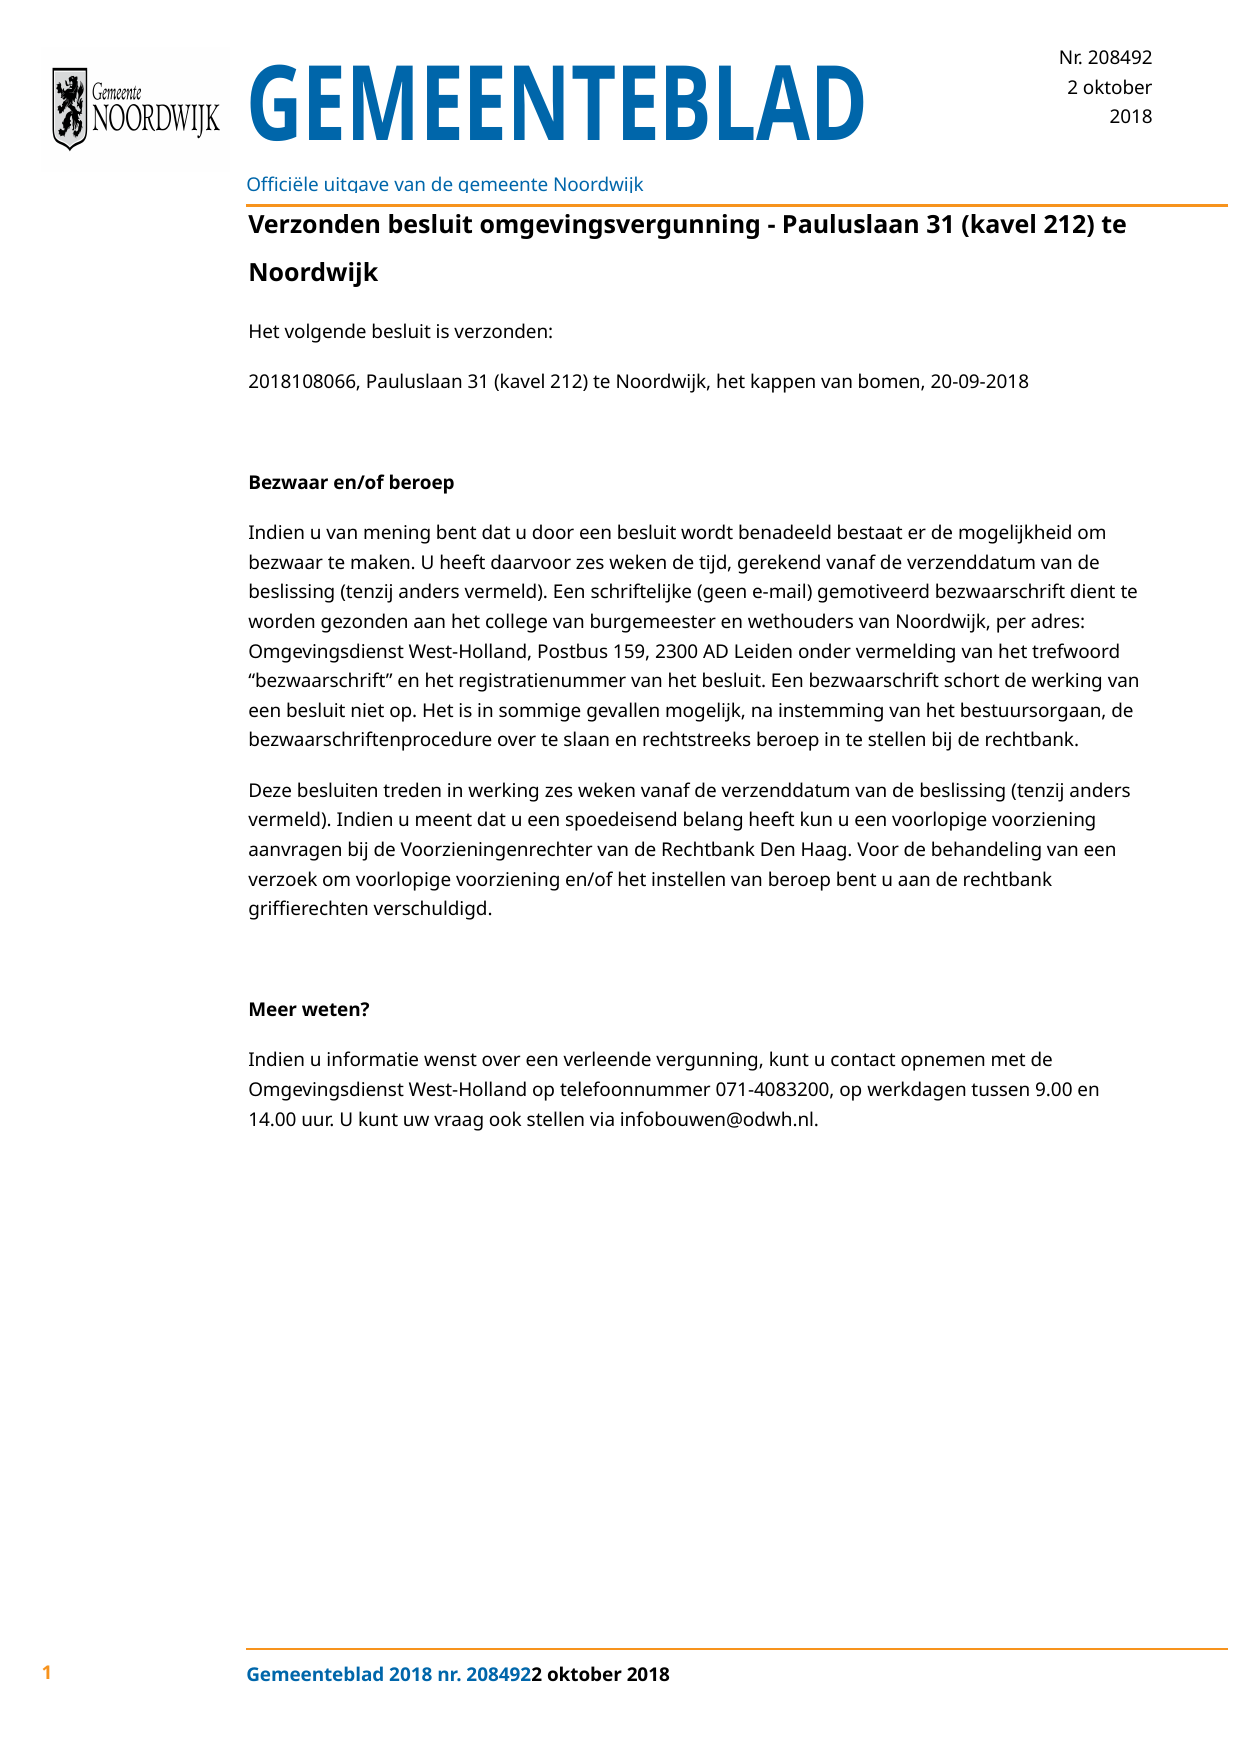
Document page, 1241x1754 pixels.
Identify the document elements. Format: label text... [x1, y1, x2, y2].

text Indien u informatie wenst over een verleende vergunning, kunt u contact opnemen met de Omgevingsdienst West-Holland op telefoonnummer 071-4083200, op werkdagen tussen 9.00 en 14.00 uur. U kunt uw vraag ook stellen via infobouwen@odwh.nl. [248, 1047, 1152, 1132]
text Deze besluiten treden in werking zes weken vanaf de verzenddatum van de beslissing (tenzij anders vermeld). Indien u meent dat u een spoedeisend belang heeft kun u een voorlopige voorziening aanvragen bij de Voorzieningenrechter van de Rechtbank Den Haag. Voor de behandeling van een verzoek om voorlopige voorziening en/of het instellen van beroep bent u aan de rechtbank griffierechten verschuldigd. [248, 777, 1152, 921]
text Bezwaar en/of beroep [248, 469, 1152, 495]
picture [41, 47, 231, 172]
text Indien u van mening bent dat u door een besluit wordt benadeeld bestaat er de mogelijkheid om bezwaar te maken. U heeft daarvoor zes weken de tijd, gerekend vanaf de verzenddatum van de beslissing (tenzij anders vermeld). Een schriftelijke (geen e-mail) gemotiveerd bezwaarschrift dient te worden gezonden aan het college van burgemeester en wethouders van Noordwijk, per adres: Omgevingsdienst West-Holland, Postbus 159, 2300 AD Leiden onder vermelding van het trefwoord “bezwaarschrift” en het registratienummer van het besluit. Een bezwaarschrift schort de werking van een besluit niet op. Het is in sommige gevallen mogelijk, na instemming van het bestuursorgaan, de bezwaarschriftenprocedure over te slaan en rechtstreeks beroep in te stellen bij de rechtbank. [248, 519, 1152, 752]
text Meer weten? [248, 996, 1152, 1022]
text Het volgende besluit is verzonden: [248, 318, 1152, 344]
text 2018108066, Pauluslaan 31 (kavel 212) te Noordwijk, het kappen van bomen, 20-09-2018 [248, 368, 1152, 394]
text Verzonden besluit omgevingsvergunning - Pauluslaan 31 (kavel 212) te Noordwijk [248, 207, 1152, 288]
